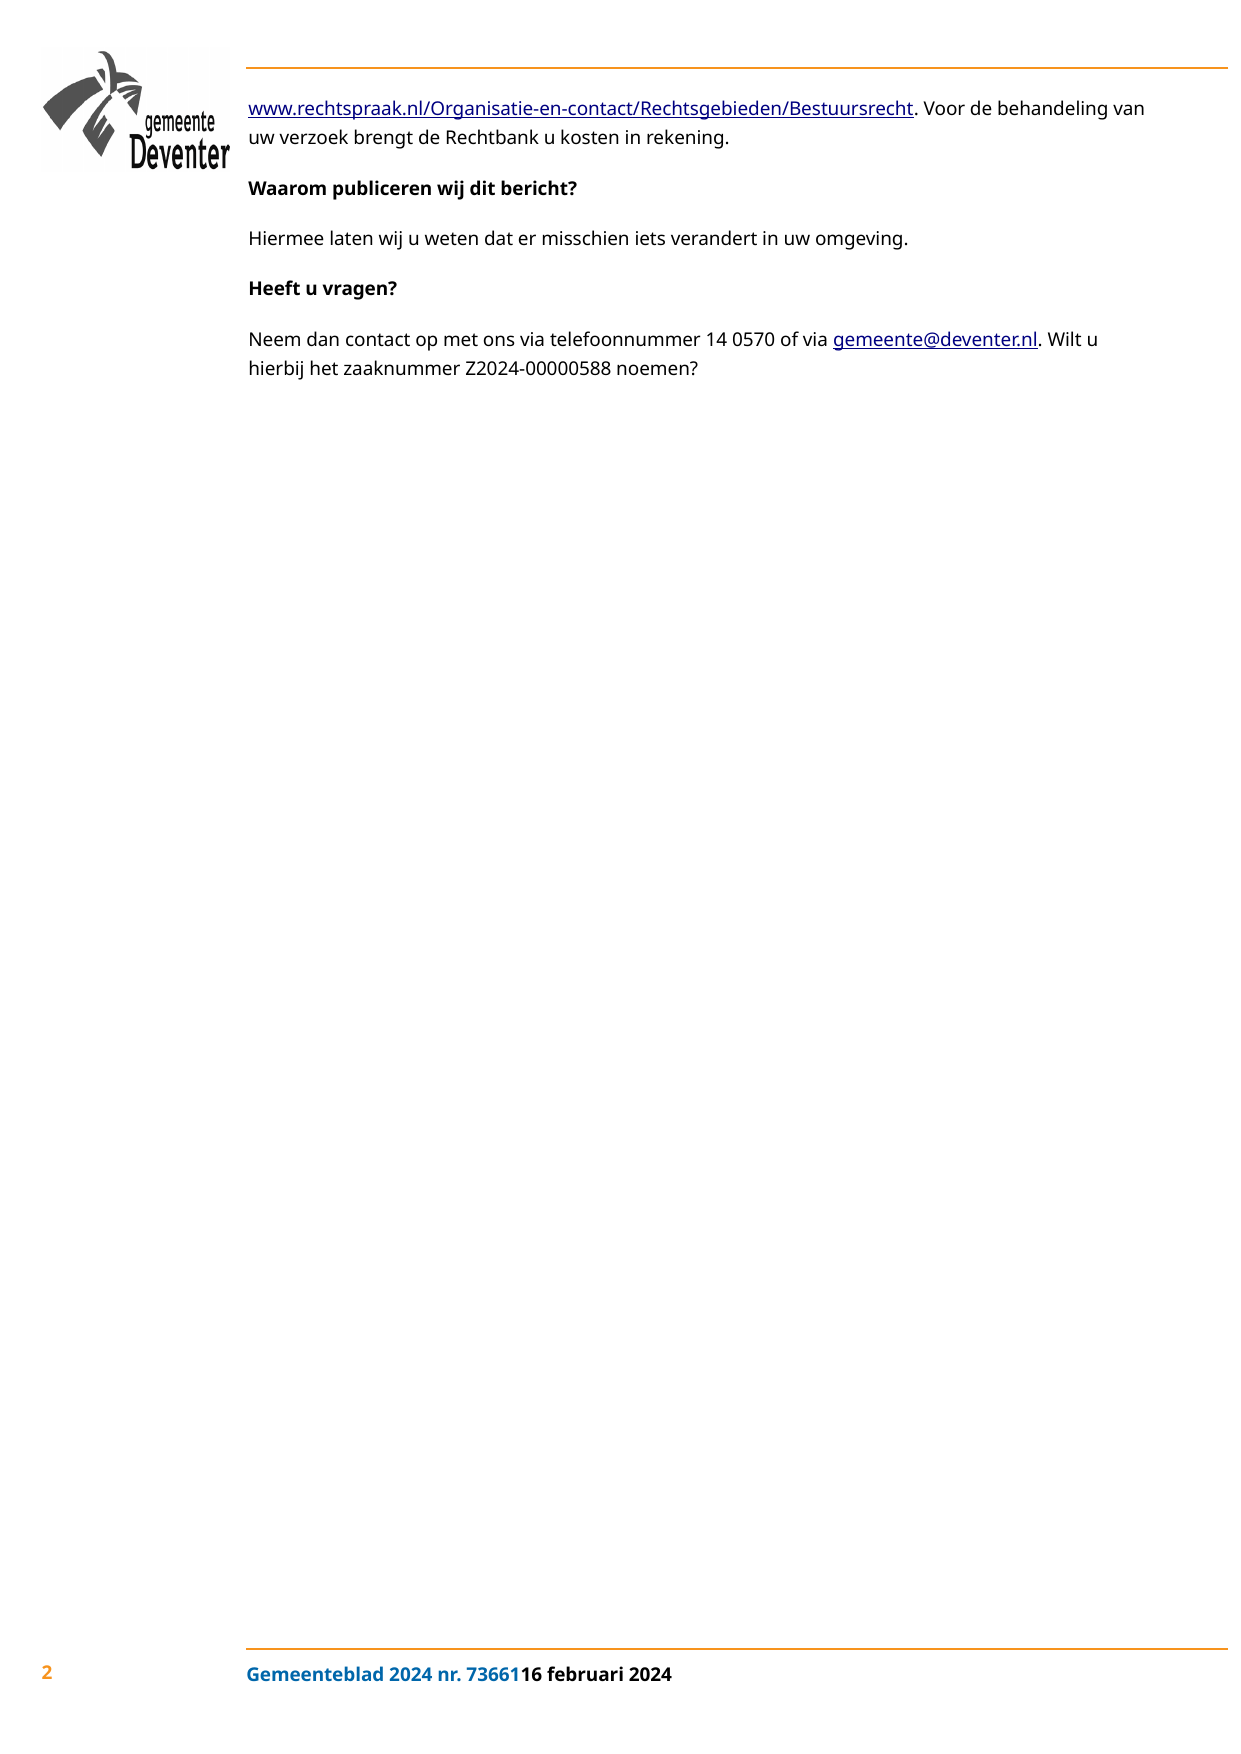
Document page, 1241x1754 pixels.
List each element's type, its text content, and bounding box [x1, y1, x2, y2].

text Waarom publiceren wij dit bericht? [248, 175, 1152, 201]
text Heeft u vragen? [248, 276, 1152, 301]
picture [41, 47, 231, 172]
text www.rechtspraak.nl/Organisatie-en-contact/Rechtsgebieden/Bestuursrecht. Voor de behandeling van uw verzoek brengt de Rechtbank u kosten in rekening. [248, 95, 1152, 150]
text Hiermee laten wij u weten dat er misschien iets verandert in uw omgeving. [248, 225, 1152, 251]
text Neem dan contact op met ons via telefoonnummer 14 0570 of via gemeente@deventer.nl. Wilt u hierbij het zaaknummer Z2024-00000588 noemen? [248, 326, 1152, 381]
